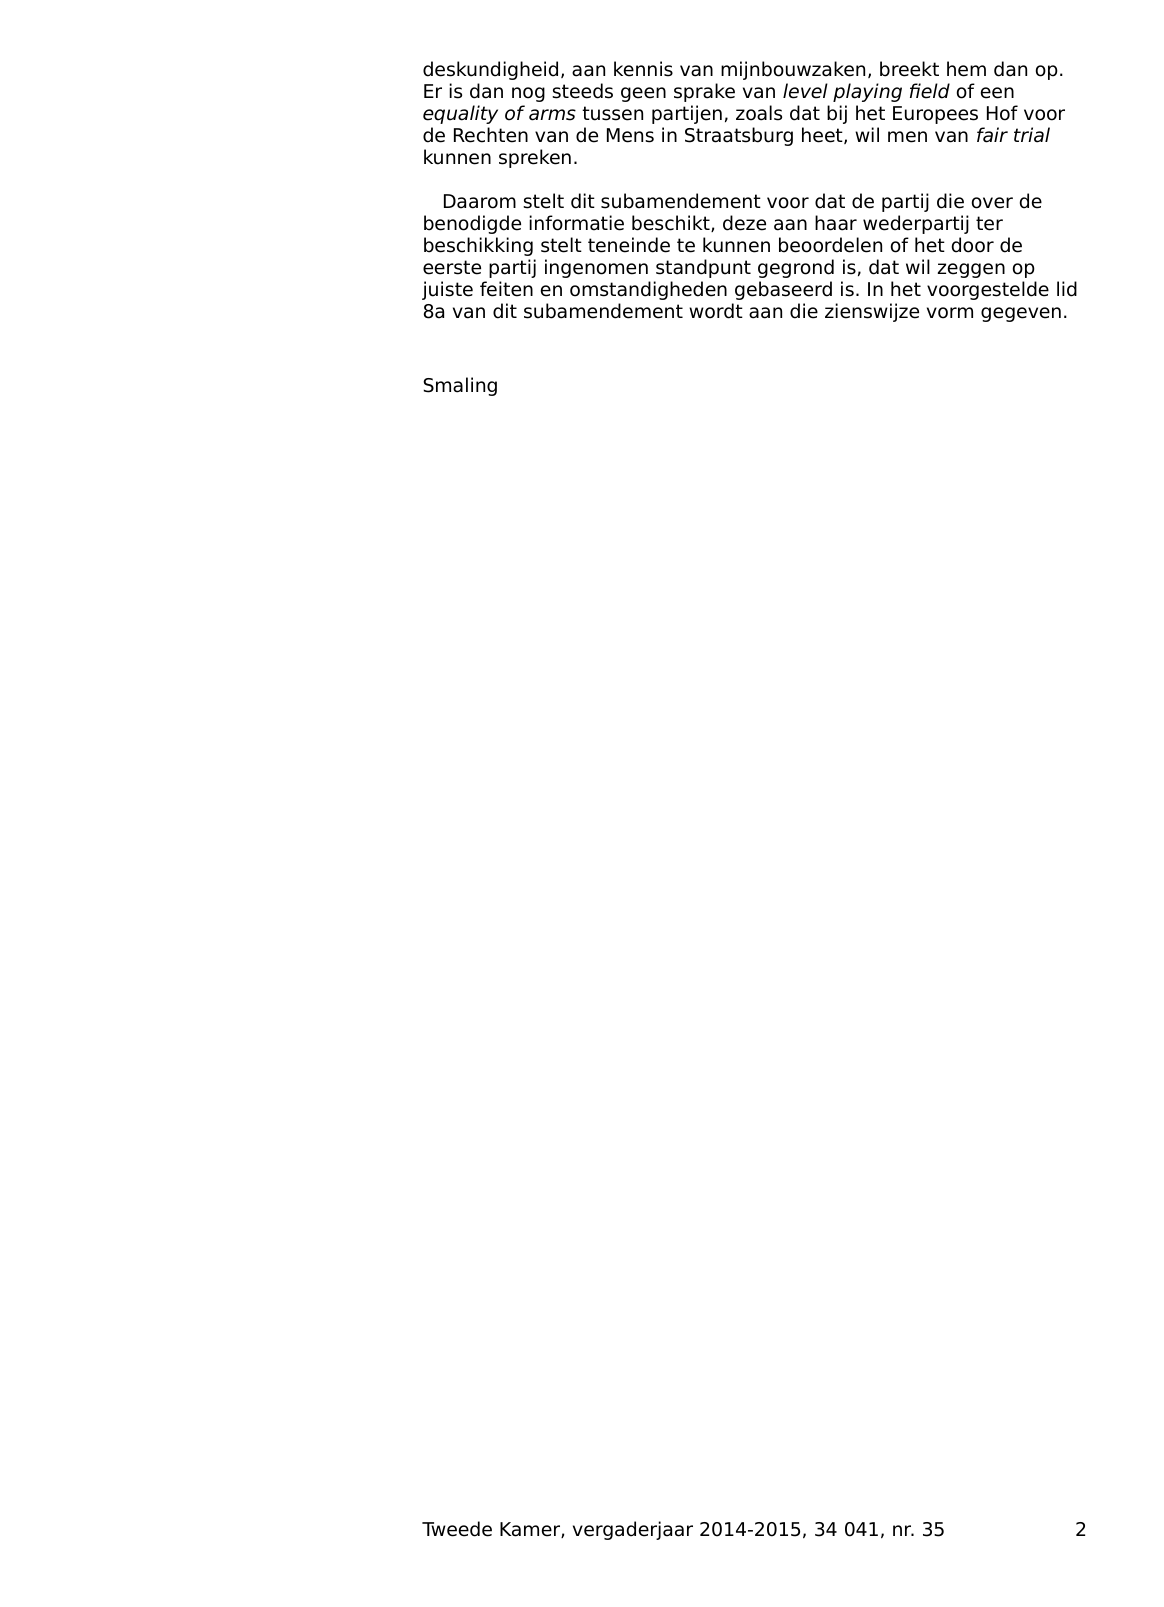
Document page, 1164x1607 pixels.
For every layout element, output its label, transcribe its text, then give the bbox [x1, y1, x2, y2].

text Smaling [422, 353, 1087, 397]
text deskundigheid, aan kennis van mijnbouwzaken, breekt hem dan op. Er is dan nog steeds geen sprake van level playing field of een equality of arms tussen partijen, zoals dat bij het Europees Hof voor de Rechten van de Mens in Straatsburg heet, wil men van fair trial kunnen spreken. [422, 59, 1087, 169]
text Daarom stelt dit subamendement voor dat de partij die over de benodigde informatie beschikt, deze aan haar wederpartij ter beschikking stelt teneinde te kunnen beoordelen of het door de eerste partij ingenomen standpunt gegrond is, dat wil zeggen op juiste feiten en omstandigheden gebaseerd is. In het voorgestelde lid 8a van dit subamendement wordt aan die zienswijze vorm gegeven. [422, 191, 1087, 323]
